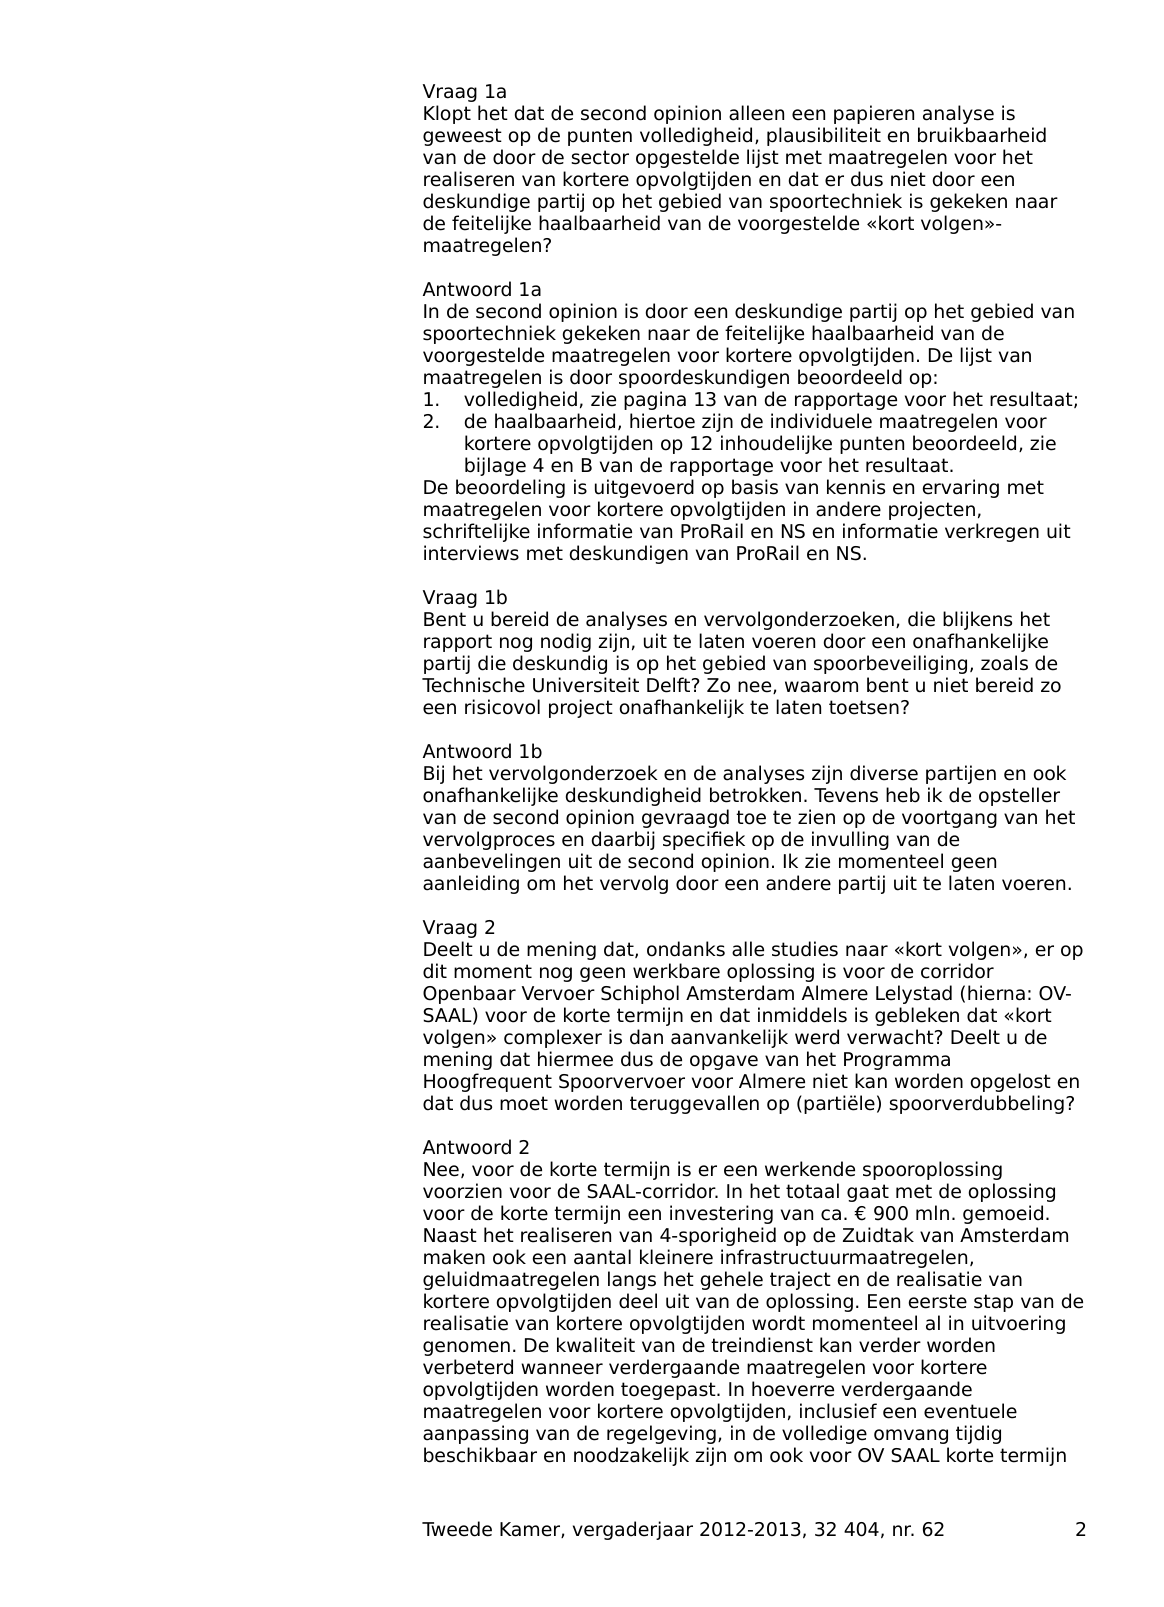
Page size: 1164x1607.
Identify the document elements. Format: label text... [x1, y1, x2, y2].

text Vraag 1b [422, 587, 1087, 609]
text De beoordeling is uitgevoerd op basis van kennis en ervaring met maatregelen voor kortere opvolgtijden in andere projecten, schriftelijke informatie van ProRail en NS en informatie verkregen uit interviews met deskundigen van ProRail en NS. [422, 477, 1087, 565]
text In de second opinion is door een deskundige partij op het gebied van spoortechniek gekeken naar de feitelijke haalbaarheid van de voorgestelde maatregelen voor kortere opvolgtijden. De lijst van maatregelen is door spoordeskundigen beoordeeld op: [422, 301, 1087, 389]
text Antwoord 1a [422, 279, 1087, 301]
text Bij het vervolgonderzoek en de analyses zijn diverse partijen en ook onafhankelijke deskundigheid betrokken. Tevens heb ik de opsteller van de second opinion gevraagd toe te zien op de voortgang van het vervolgproces en daarbij specifiek op de invulling van de aanbevelingen uit de second opinion. Ik zie momenteel geen aanleiding om het vervolg door een andere partij uit te laten voeren. [422, 763, 1087, 895]
text 1. volledigheid, zie pagina 13 van de rapportage voor het resultaat; [422, 389, 1087, 411]
text Deelt u de mening dat, ondanks alle studies naar «kort volgen», er op dit moment nog geen werkbare oplossing is voor de corridor Openbaar Vervoer Schiphol Amsterdam Almere Lelystad (hierna: OV-SAAL) voor de korte termijn en dat inmiddels is gebleken dat «kort volgen» complexer is dan aanvankelijk werd verwacht? Deelt u de mening dat hiermee dus de opgave van het Programma Hoogfrequent Spoorvervoer voor Almere niet kan worden opgelost en dat dus moet worden teruggevallen op (partiële) spoorverdubbeling? [422, 939, 1087, 1115]
text Nee, voor de korte termijn is er een werkende spooroplossing voorzien voor de SAAL-corridor. In het totaal gaat met de oplossing voor de korte termijn een investering van ca. € 900 mln. gemoeid. Naast het realiseren van 4-sporigheid op de Zuidtak van Amsterdam maken ook een aantal kleinere infrastructuurmaatregelen, geluidmaatregelen langs het gehele traject en de realisatie van kortere opvolgtijden deel uit van de oplossing. Een eerste stap van de realisatie van kortere opvolgtijden wordt momenteel al in uitvoering genomen. De kwaliteit van de treindienst kan verder worden verbeterd wanneer verdergaande maatregelen voor kortere opvolgtijden worden toegepast. In hoeverre verdergaande maatregelen voor kortere opvolgtijden, inclusief een eventuele aanpassing van de regelgeving, in de volledige omvang tijdig beschikbaar en noodzakelijk zijn om ook voor OV SAAL korte termijn [422, 1159, 1087, 1467]
text Antwoord 2 [422, 1137, 1087, 1159]
text Antwoord 1b [422, 741, 1087, 763]
text Vraag 2 [422, 917, 1087, 939]
text 2. de haalbaarheid, hiertoe zijn de individuele maatregelen voor kortere opvolgtijden op 12 inhoudelijke punten beoordeeld, zie bijlage 4 en B van de rapportage voor het resultaat. [422, 411, 1087, 477]
text Vraag 1a [422, 81, 1087, 103]
text Klopt het dat de second opinion alleen een papieren analyse is geweest op de punten volledigheid, plausibiliteit en bruikbaarheid van de door de sector opgestelde lijst met maatregelen voor het realiseren van kortere opvolgtijden en dat er dus niet door een deskundige partij op het gebied van spoortechniek is gekeken naar de feitelijke haalbaarheid van de voorgestelde «kort volgen»-maatregelen? [422, 103, 1087, 257]
text Bent u bereid de analyses en vervolgonderzoeken, die blijkens het rapport nog nodig zijn, uit te laten voeren door een onafhankelijke partij die deskundig is op het gebied van spoorbeveiliging, zoals de Technische Universiteit Delft? Zo nee, waarom bent u niet bereid zo een risicovol project onafhankelijk te laten toetsen? [422, 609, 1087, 719]
